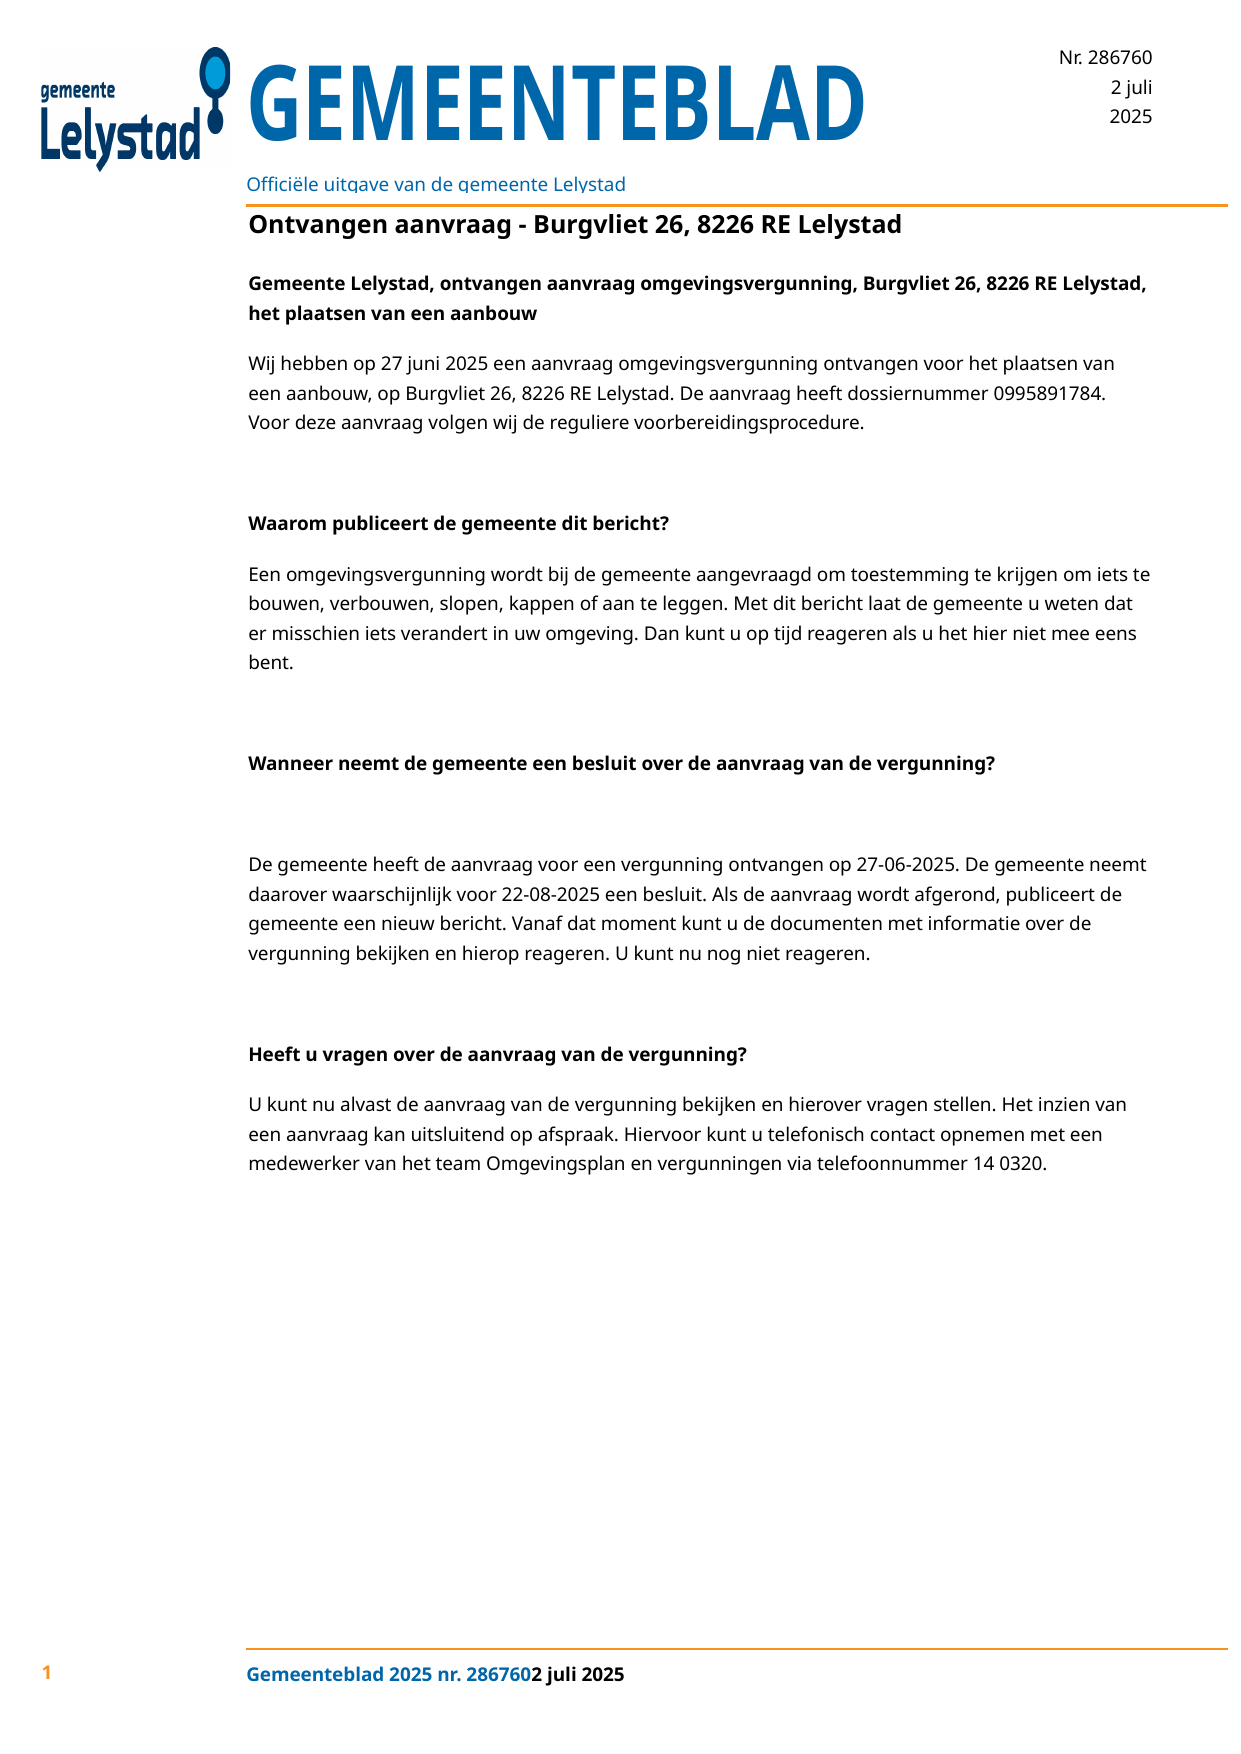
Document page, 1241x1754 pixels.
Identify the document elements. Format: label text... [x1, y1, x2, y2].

text De gemeente heeft de aanvraag voor een vergunning ontvangen op 27-06-2025. De gemeente neemt daarover waarschijnlijk voor 22-08-2025 een besluit. Als de aanvraag wordt afgerond, publiceert de gemeente een nieuw bericht. Vanaf dat moment kunt u de documenten met informatie over de vergunning bekijken en hierop reageren. U kunt nu nog niet reageren. [248, 851, 1152, 966]
text U kunt nu alvast de aanvraag van de vergunning bekijken en hierover vragen stellen. Het inzien van een aanvraag kan uitsluitend op afspraak. Hiervoor kunt u telefonisch contact opnemen met een medewerker van het team Omgevingsplan en vergunningen via telefoonnummer 14 0320. [248, 1091, 1152, 1176]
text Gemeente Lelystad, ontvangen aanvraag omgevingsvergunning, Burgvliet 26, 8226 RE Lelystad, het plaatsen van een aanbouw [248, 270, 1152, 326]
text Wij hebben op 27 juni 2025 een aanvraag omgevingsvergunning ontvangen voor het plaatsen van een aanbouw, op Burgvliet 26, 8226 RE Lelystad. De aanvraag heeft dossiernummer 0995891784. Voor deze aanvraag volgen wij de reguliere voorbereidingsprocedure. [248, 350, 1152, 435]
text Waarom publiceert de gemeente dit bericht? [248, 510, 1152, 536]
picture [41, 47, 231, 172]
text Wanneer neemt de gemeente een besluit over de aanvraag van de vergunning? [248, 750, 1152, 776]
text Heeft u vragen over de aanvraag van de vergunning? [248, 1041, 1152, 1066]
text Een omgevingsvergunning wordt bij de gemeente aangevraagd om toestemming te krijgen om iets te bouwen, verbouwen, slopen, kappen of aan te leggen. Met dit bericht laat de gemeente u weten dat er misschien iets verandert in uw omgeving. Dan kunt u op tijd reageren als u het hier niet mee eens bent. [248, 561, 1152, 675]
text Ontvangen aanvraag - Burgvliet 26, 8226 RE Lelystad [248, 207, 1152, 241]
